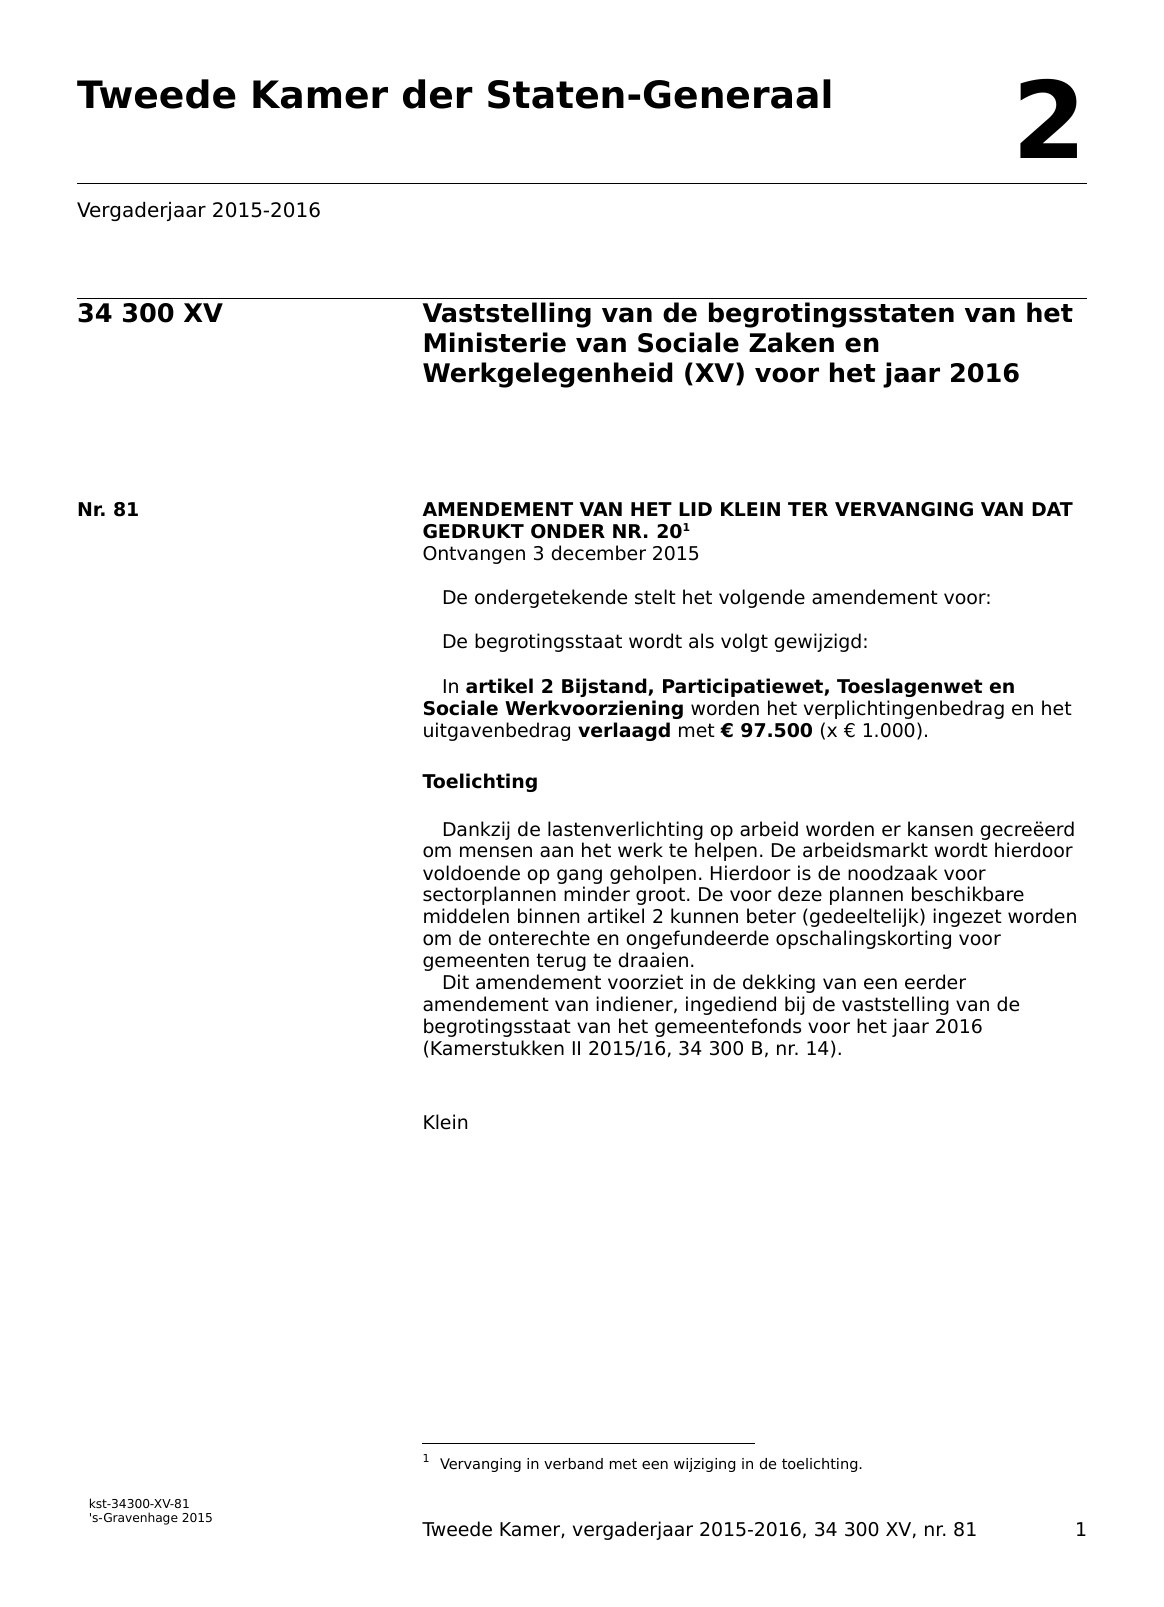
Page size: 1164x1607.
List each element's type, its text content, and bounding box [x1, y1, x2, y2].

text Vervanging in verband met een wijziging in de toelichting. [422, 1452, 1087, 1474]
text kst-34300-XV-81 [88, 1497, 323, 1511]
table_header 2 [886, 59, 1087, 183]
subtitle Nr. 81 AMENDEMENT VAN HET LID KLEIN TER VERVANGING VAN DAT GEDRUKT ONDER NR. 20 [77, 499, 1087, 543]
table_cell Vergaderjaar 2015-2016 [77, 184, 1087, 298]
text Klein [422, 1090, 1087, 1134]
text De begrotingsstaat wordt als volgt gewijzigd: [422, 631, 1087, 653]
subtitle Toelichting [422, 771, 1087, 793]
text In artikel 2 Bijstand, Participatiewet, Toeslagenwet en Sociale Werkvoorziening worden het verplichtingenbedrag en het uitgavenbedrag verlaagd met € 97.500 (x € 1.000). [422, 676, 1087, 741]
text Dankzij de lastenverlichting op arbeid worden er kansen gecreëerd om mensen aan het werk te helpen. De arbeidsmarkt wordt hierdoor voldoende op gang geholpen. Hierdoor is de noodzaak voor sectorplannen minder groot. De voor deze plannen beschikbare middelen binnen artikel 2 kunnen beter (gedeeltelijk) ingezet worden om de onterechte en ongefundeerde opschalingskorting voor gemeenten terug te draaien. [422, 818, 1087, 972]
text De ondergetekende stelt het volgende amendement voor: [422, 587, 1087, 609]
text 's-Gravenhage 2015 [88, 1511, 323, 1525]
subtitle 34 300 XV Vaststelling van de begrotingsstaten van het Ministerie van Sociale Zaken en Werkgelegenheid (XV) voor het jaar 2016 [77, 299, 1087, 388]
table_header Tweede Kamer der Staten-Generaal [77, 59, 886, 183]
text Ontvangen 3 december 2015 [422, 543, 1087, 565]
text Dit amendement voorziet in de dekking van een eerder amendement van indiener, ingediend bij de vaststelling van de begrotingsstaat van het gemeentefonds voor het jaar 2016 (Kamerstukken II 2015/16, 34 300 B, nr. 14). [422, 972, 1087, 1060]
